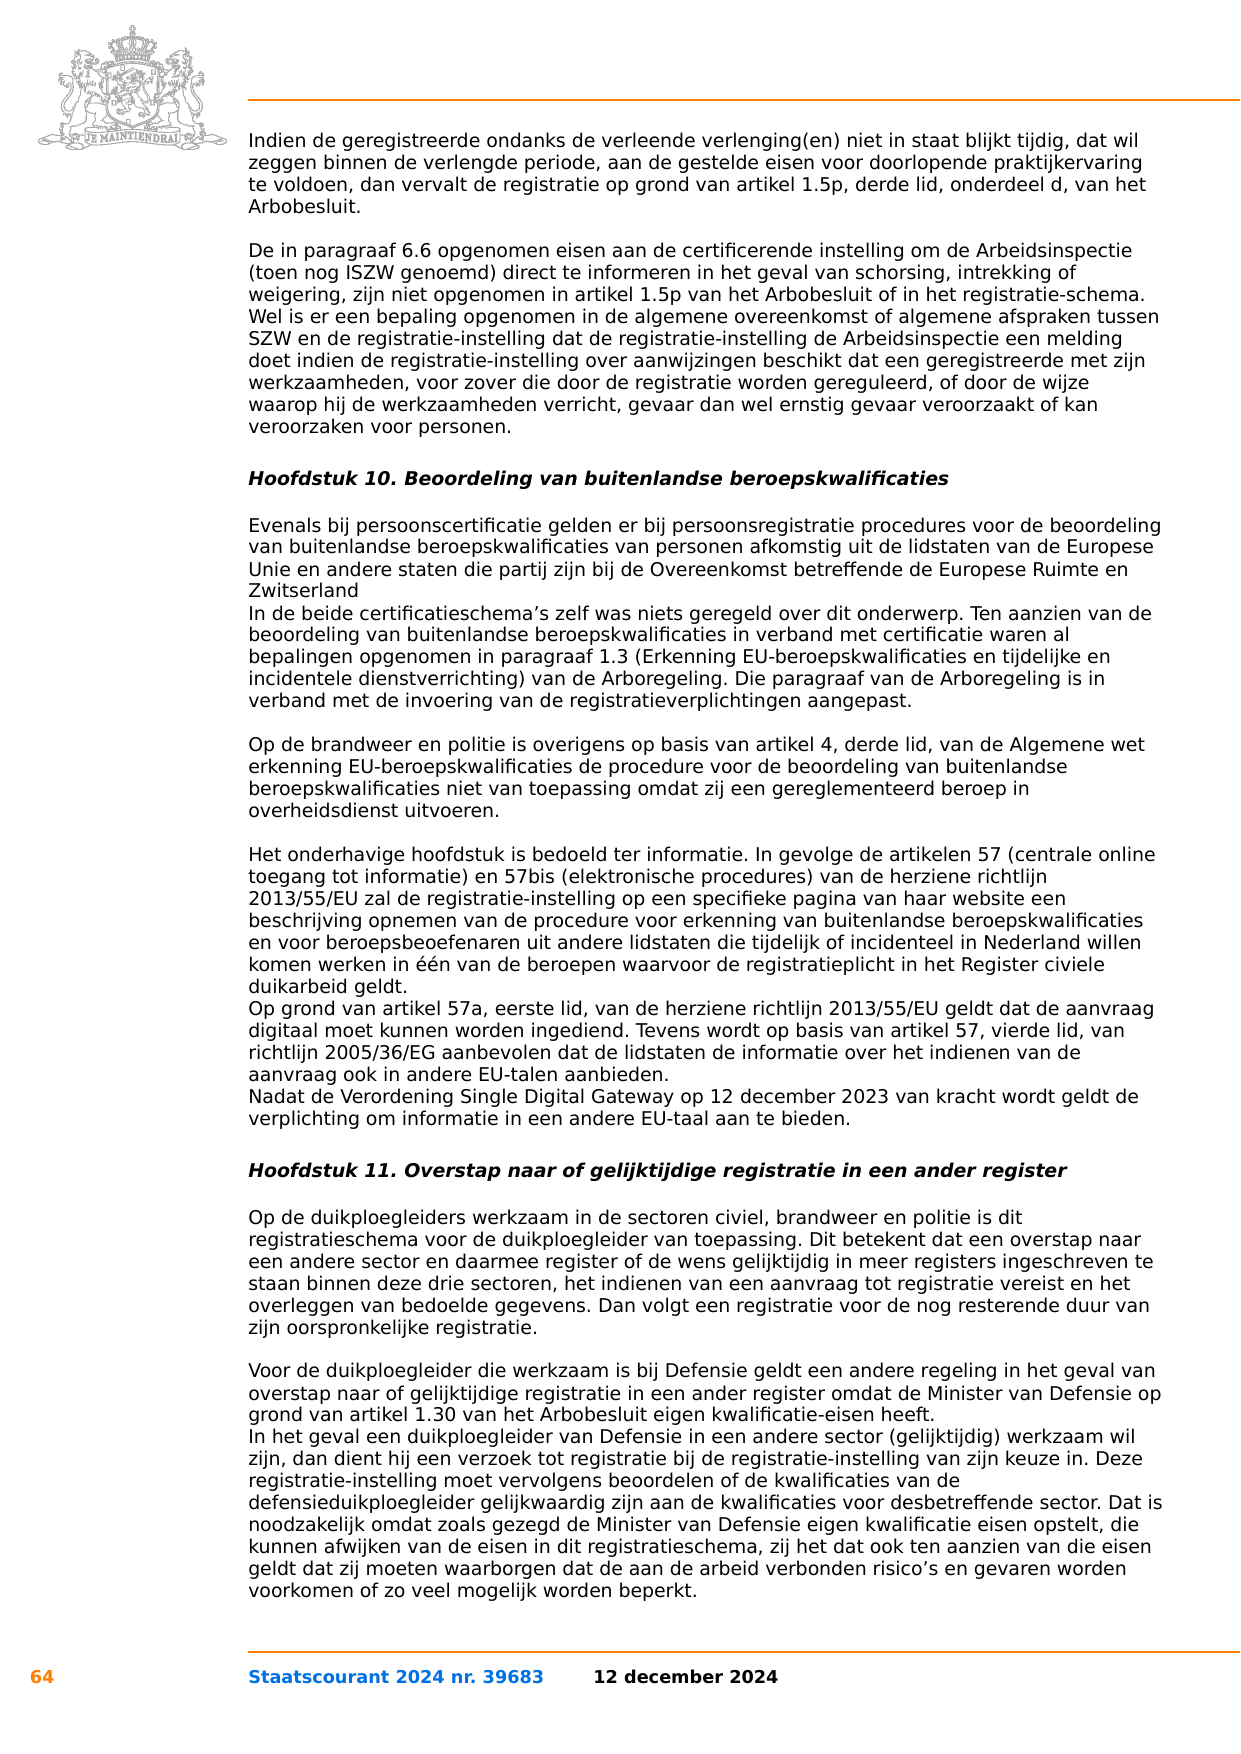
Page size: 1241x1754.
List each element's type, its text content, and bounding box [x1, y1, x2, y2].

text Nadat de Verordening Single Digital Gateway op 12 december 2023 van kracht wordt geldt de verplichting om informatie in een andere EU-taal aan te bieden. [248, 1086, 1163, 1130]
text In het geval een duikploegleider van Defensie in een andere sector (gelijktijdig) werkzaam wil zijn, dan dient hij een verzoek tot registratie bij de registratie-instelling van zijn keuze in. Deze registratie-instelling moet vervolgens beoordelen of de kwalificaties van de defensieduikploegleider gelijkwaardig zijn aan de kwalificaties voor desbetreffende sector. Dat is noodzakelijk omdat zoals gezegd de Minister van Defensie eigen kwalificatie eisen opstelt, die kunnen afwijken van de eisen in dit registratieschema, zij het dat ook ten aanzien van die eisen geldt dat zij moeten waarborgen dat de aan de arbeid verbonden risico’s en gevaren worden voorkomen of zo veel mogelijk worden beperkt. [248, 1426, 1163, 1602]
text In de beide certificatieschema’s zelf was niets geregeld over dit onderwerp. Ten aanzien van de beoordeling van buitenlandse beroepskwalificaties in verband met certificatie waren al bepalingen opgenomen in paragraaf 1.3 (Erkenning EU-beroepskwalificaties en tijdelijke en incidentele dienstverrichting) van de Arboregeling. Die paragraaf van de Arboregeling is in verband met de invoering van de registratieverplichtingen aangepast. [248, 602, 1163, 712]
picture [38, 25, 227, 150]
text De in paragraaf 6.6 opgenomen eisen aan de certificerende instelling om de Arbeidsinspectie (toen nog ISZW genoemd) direct te informeren in het geval van schorsing, intrekking of weigering, zijn niet opgenomen in artikel 1.5p van het Arbobesluit of in het registratie-schema. Wel is er een bepaling opgenomen in de algemene overeenkomst of algemene afspraken tussen SZW en de registratie-instelling dat de registratie-instelling de Arbeidsinspectie een melding doet indien de registratie-instelling over aanwijzingen beschikt dat een geregistreerde met zijn werkzaamheden, voor zover die door de registratie worden gereguleerd, of door de wijze waarop hij de werkzaamheden verricht, gevaar dan wel ernstig gevaar veroorzaakt of kan veroorzaken voor personen. [248, 240, 1163, 437]
text Het onderhavige hoofdstuk is bedoeld ter informatie. In gevolge de artikelen 57 (centrale online toegang tot informatie) en 57bis (elektronische procedures) van de herziene richtlijn 2013/55/EU zal de registratie-instelling op een specifieke pagina van haar website een beschrijving opnemen van de procedure voor erkenning van buitenlandse beroepskwalificaties en voor beroepsbeoefenaren uit andere lidstaten die tijdelijk of incidenteel in Nederland willen komen werken in één van de beroepen waarvoor de registratieplicht in het Register civiele duikarbeid geldt. [248, 844, 1163, 998]
subtitle Hoofdstuk 10. Beoordeling van buitenlandse beroepskwalificaties [248, 467, 1163, 489]
text Evenals bij persoonscertificatie gelden er bij persoonsregistratie procedures voor de beoordeling van buitenlandse beroepskwalificaties van personen afkomstig uit de lidstaten van de Europese Unie en andere staten die partij zijn bij de Overeenkomst betreffende de Europese Ruimte en Zwitserland [248, 514, 1163, 602]
text Op de brandweer en politie is overigens op basis van artikel 4, derde lid, van de Algemene wet erkenning EU-beroepskwalificaties de procedure voor de beoordeling van buitenlandse beroepskwalificaties niet van toepassing omdat zij een gereglementeerd beroep in overheidsdienst uitvoeren. [248, 734, 1163, 822]
text Op grond van artikel 57a, eerste lid, van de herziene richtlijn 2013/55/EU geldt dat de aanvraag digitaal moet kunnen worden ingediend. Tevens wordt op basis van artikel 57, vierde lid, van richtlijn 2005/36/EG aanbevolen dat de lidstaten de informatie over het indienen van de aanvraag ook in andere EU-talen aanbieden. [248, 998, 1163, 1086]
text Voor de duikploegleider die werkzaam is bij Defensie geldt een andere regeling in het geval van overstap naar of gelijktijdige registratie in een ander register omdat de Minister van Defensie op grond van artikel 1.30 van het Arbobesluit eigen kwalificatie-eisen heeft. [248, 1360, 1163, 1426]
subtitle Hoofdstuk 11. Overstap naar of gelijktijdige registratie in een ander register [248, 1160, 1163, 1182]
text Indien de geregistreerde ondanks de verleende verlenging(en) niet in staat blijkt tijdig, dat wil zeggen binnen de verlengde periode, aan de gestelde eisen voor doorlopende praktijkervaring te voldoen, dan vervalt de registratie op grond van artikel 1.5p, derde lid, onderdeel d, van het Arbobesluit. [248, 130, 1163, 218]
text Op de duikploegleiders werkzaam in de sectoren civiel, brandweer en politie is dit registratieschema voor de duikploegleider van toepassing. Dit betekent dat een overstap naar een andere sector en daarmee register of de wens gelijktijdig in meer registers ingeschreven te staan binnen deze drie sectoren, het indienen van een aanvraag tot registratie vereist en het overleggen van bedoelde gegevens. Dan volgt een registratie voor de nog resterende duur van zijn oorspronkelijke registratie. [248, 1207, 1163, 1338]
